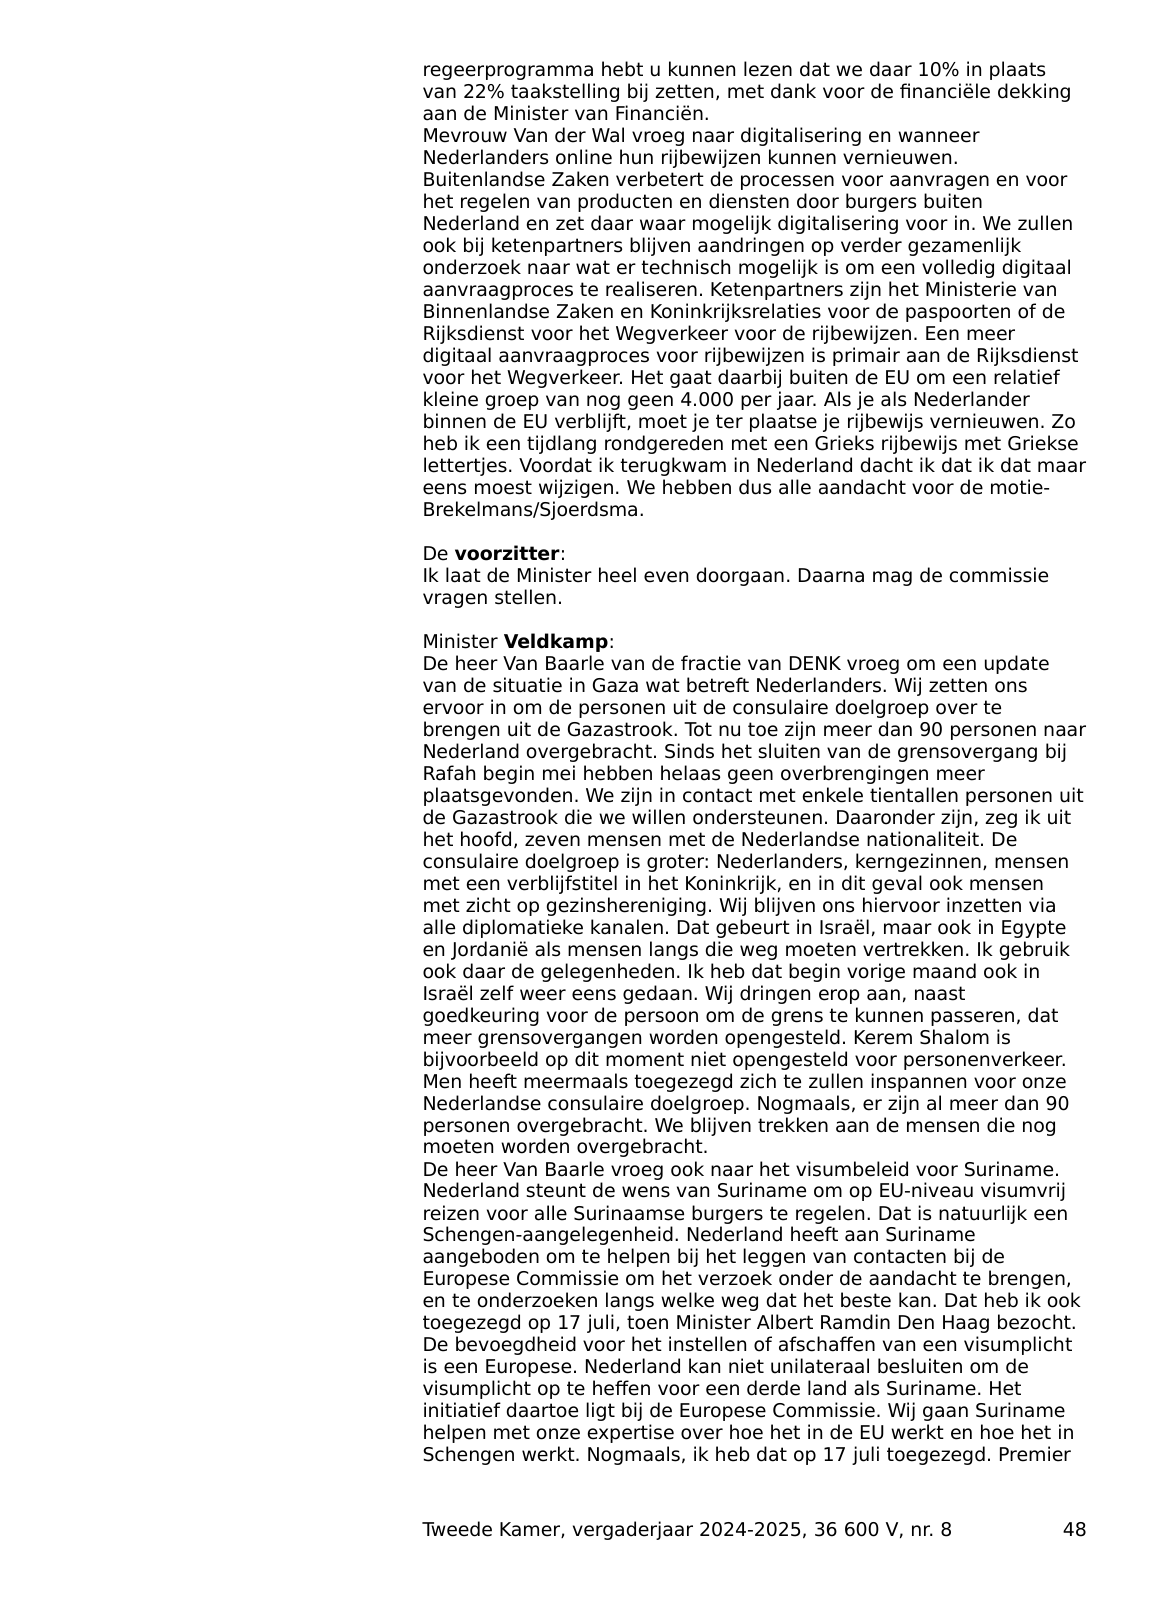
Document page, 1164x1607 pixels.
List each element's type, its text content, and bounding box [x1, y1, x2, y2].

text regeerprogramma hebt u kunnen lezen dat we daar 10% in plaats van 22% taakstelling bij zetten, met dank voor de financiële dekking aan de Minister van Financiën. [422, 59, 1087, 125]
text Ik laat de Minister heel even doorgaan. Daarna mag de commissie vragen stellen. [422, 565, 1087, 609]
text Minister Veldkamp: [422, 631, 1087, 653]
text Mevrouw Van der Wal vroeg naar digitalisering en wanneer Nederlanders online hun rijbewijzen kunnen vernieuwen. Buitenlandse Zaken verbetert de processen voor aanvragen en voor het regelen van producten en diensten door burgers buiten Nederland en zet daar waar mogelijk digitalisering voor in. We zullen ook bij ketenpartners blijven aandringen op verder gezamenlijk onderzoek naar wat er technisch mogelijk is om een volledig digitaal aanvraagproces te realiseren. Ketenpartners zijn het Ministerie van Binnenlandse Zaken en Koninkrijksrelaties voor de paspoorten of de Rijksdienst voor het Wegverkeer voor de rijbewijzen. Een meer digitaal aanvraagproces voor rijbewijzen is primair aan de Rijksdienst voor het Wegverkeer. Het gaat daarbij buiten de EU om een relatief kleine groep van nog geen 4.000 per jaar. Als je als Nederlander binnen de EU verblijft, moet je ter plaatse je rijbewijs vernieuwen. Zo heb ik een tijdlang rondgereden met een Grieks rijbewijs met Griekse lettertjes. Voordat ik terugkwam in Nederland dacht ik dat ik dat maar eens moest wijzigen. We hebben dus alle aandacht voor de motie-Brekelmans/Sjoerdsma. [422, 125, 1087, 521]
text De heer Van Baarle vroeg ook naar het visumbeleid voor Suriname. Nederland steunt de wens van Suriname om op EU-niveau visumvrij reizen voor alle Surinaamse burgers te regelen. Dat is natuurlijk een Schengen-aangelegenheid. Nederland heeft aan Suriname aangeboden om te helpen bij het leggen van contacten bij de Europese Commissie om het verzoek onder de aandacht te brengen, en te onderzoeken langs welke weg dat het beste kan. Dat heb ik ook toegezegd op 17 juli, toen Minister Albert Ramdin Den Haag bezocht. De bevoegdheid voor het instellen of afschaffen van een visumplicht is een Europese. Nederland kan niet unilateraal besluiten om de visumplicht op te heffen voor een derde land als Suriname. Het initiatief daartoe ligt bij de Europese Commissie. Wij gaan Suriname helpen met onze expertise over hoe het in de EU werkt en hoe het in Schengen werkt. Nogmaals, ik heb dat op 17 juli toegezegd. Premier [422, 1158, 1087, 1466]
text De voorzitter: [422, 543, 1087, 565]
text De heer Van Baarle van de fractie van DENK vroeg om een update van de situatie in Gaza wat betreft Nederlanders. Wij zetten ons ervoor in om de personen uit de consulaire doelgroep over te brengen uit de Gazastrook. Tot nu toe zijn meer dan 90 personen naar Nederland overgebracht. Sinds het sluiten van de grensovergang bij Rafah begin mei hebben helaas geen overbrengingen meer plaatsgevonden. We zijn in contact met enkele tientallen personen uit de Gazastrook die we willen ondersteunen. Daaronder zijn, zeg ik uit het hoofd, zeven mensen met de Nederlandse nationaliteit. De consulaire doelgroep is groter: Nederlanders, kerngezinnen, mensen met een verblijfstitel in het Koninkrijk, en in dit geval ook mensen met zicht op gezinshereniging. Wij blijven ons hiervoor inzetten via alle diplomatieke kanalen. Dat gebeurt in Israël, maar ook in Egypte en Jordanië als mensen langs die weg moeten vertrekken. Ik gebruik ook daar de gelegenheden. Ik heb dat begin vorige maand ook in Israël zelf weer eens gedaan. Wij dringen erop aan, naast goedkeuring voor de persoon om de grens te kunnen passeren, dat meer grensovergangen worden opengesteld. Kerem Shalom is bijvoorbeeld op dit moment niet opengesteld voor personenverkeer. Men heeft meermaals toegezegd zich te zullen inspannen voor onze Nederlandse consulaire doelgroep. Nogmaals, er zijn al meer dan 90 personen overgebracht. We blijven trekken aan de mensen die nog moeten worden overgebracht. [422, 653, 1087, 1158]
